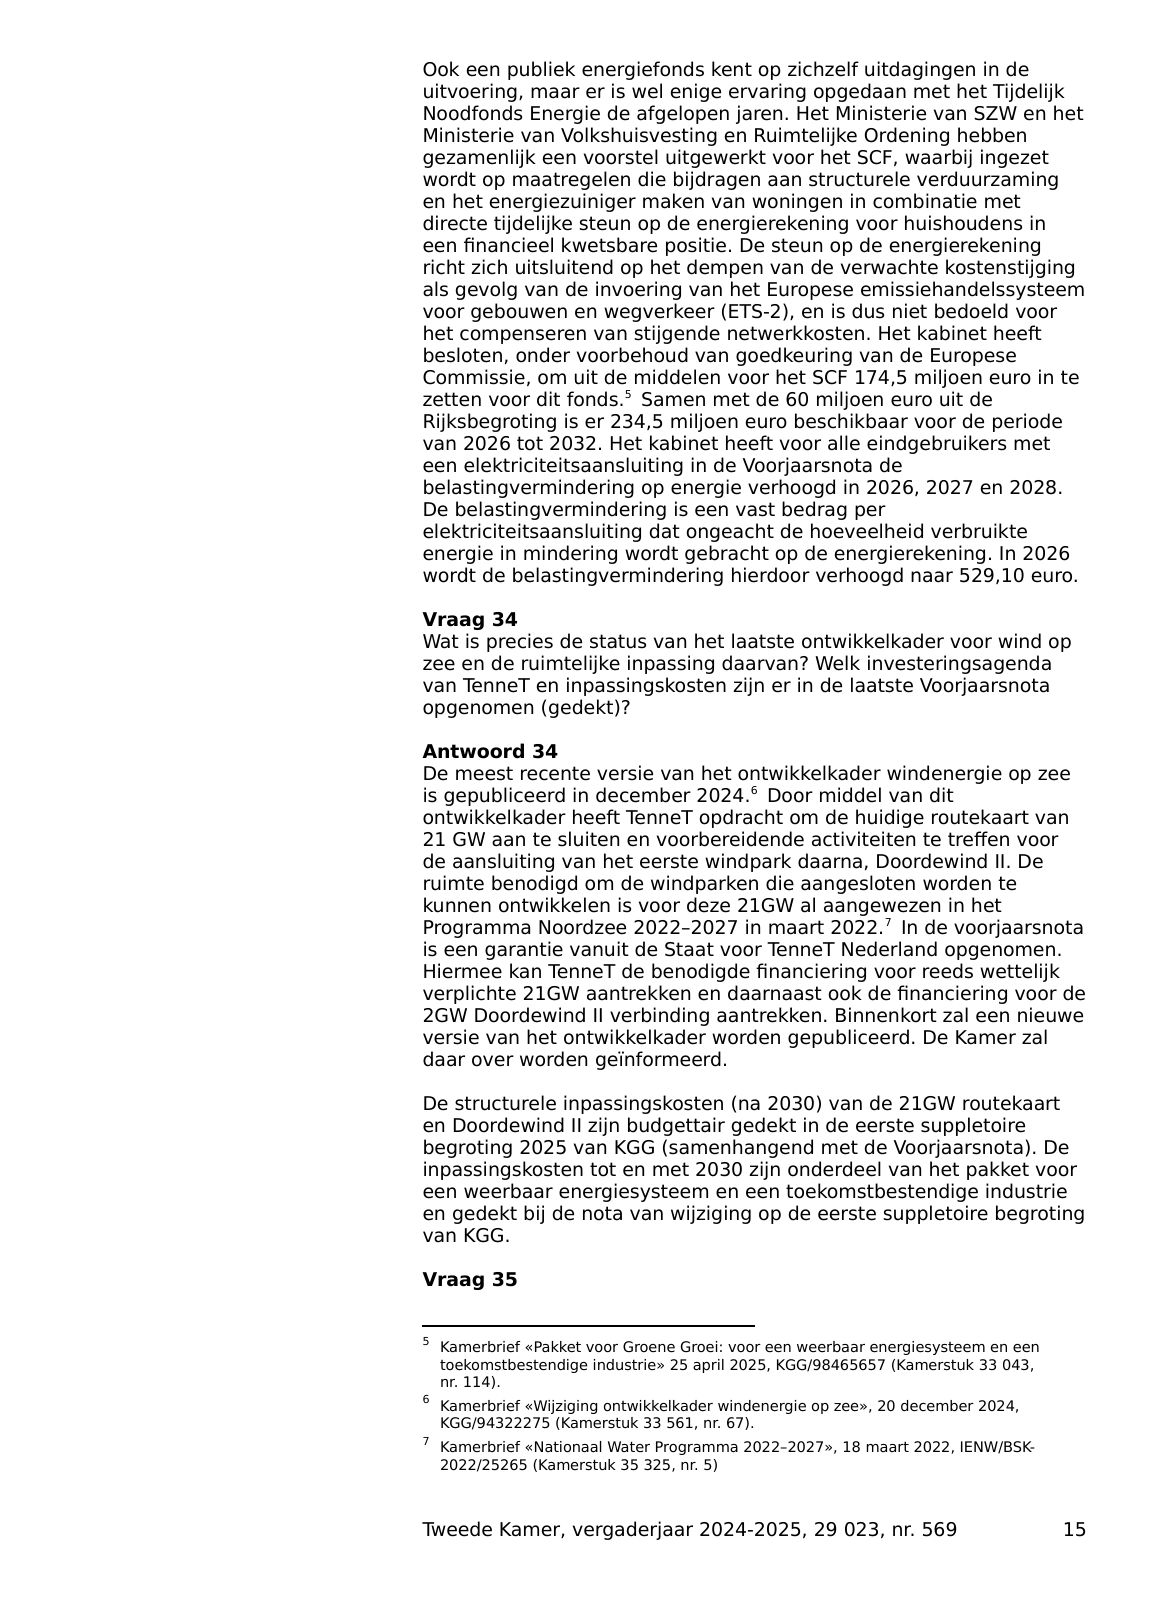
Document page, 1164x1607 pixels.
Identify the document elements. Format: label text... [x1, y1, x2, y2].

text Kamerbrief «Pakket voor Groene Groei: voor een weerbaar energiesysteem en een toekomstbestendige industrie» 25 april 2025, KGG/98465657 (Kamerstuk 33 043, nr. 114). [422, 1335, 1087, 1391]
text Vraag 34 [422, 609, 1087, 631]
text Wat is precies de status van het laatste ontwikkelkader voor wind op zee en de ruimtelijke inpassing daarvan? Welk investeringsagenda van TenneT en inpassingskosten zijn er in de laatste Voorjaarsnota opgenomen (gedekt)? [422, 631, 1087, 719]
text Ook een publiek energiefonds kent op zichzelf uitdagingen in de uitvoering, maar er is wel enige ervaring opgedaan met het Tijdelijk Noodfonds Energie de afgelopen jaren. Het Ministerie van SZW en het Ministerie van Volkshuisvesting en Ruimtelijke Ordening hebben gezamenlijk een voorstel uitgewerkt voor het SCF, waarbij ingezet wordt op maatregelen die bijdragen aan structurele verduurzaming en het energiezuiniger maken van woningen in combinatie met directe tijdelijke steun op de energierekening voor huishoudens in een financieel kwetsbare positie. De steun op de energierekening richt zich uitsluitend op het dempen van de verwachte kostenstijging als gevolg van de invoering van het Europese emissiehandelssysteem voor gebouwen en wegverkeer (ETS-2), en is dus niet bedoeld voor het compenseren van stijgende netwerkkosten. Het kabinet heeft besloten, onder voorbehoud van goedkeuring van de Europese Commissie, om uit de middelen voor het SCF 174,5 miljoen euro in te zetten voor dit fonds. Samen met de 60 miljoen euro uit de Rijksbegroting is er 234,5 miljoen euro beschikbaar voor de periode van 2026 tot 2032. Het kabinet heeft voor alle eindgebruikers met een elektriciteitsaansluiting in de Voorjaarsnota de belastingvermindering op energie verhoogd in 2026, 2027 en 2028. De belastingvermindering is een vast bedrag per elektriciteitsaansluiting dat ongeacht de hoeveelheid verbruikte energie in mindering wordt gebracht op de energierekening. In 2026 wordt de belastingvermindering hierdoor verhoogd naar 529,10 euro. [422, 59, 1087, 587]
text Kamerbrief «Nationaal Water Programma 2022–2027», 18 maart 2022, IENW/BSK-2022/25265 (Kamerstuk 35 325, nr. 5) [422, 1435, 1087, 1474]
text Antwoord 34 [422, 741, 1087, 763]
text Vraag 35 [422, 1269, 1087, 1291]
text Kamerbrief «Wijziging ontwikkelkader windenergie op zee», 20 december 2024, KGG/94322275 (Kamerstuk 33 561, nr. 67). [422, 1393, 1087, 1432]
text De meest recente versie van het ontwikkelkader windenergie op zee is gepubliceerd in december 2024. Door middel van dit ontwikkelkader heeft TenneT opdracht om de huidige routekaart van 21 GW aan te sluiten en voorbereidende activiteiten te treffen voor de aansluiting van het eerste windpark daarna, Doordewind II. De ruimte benodigd om de windparken die aangesloten worden te kunnen ontwikkelen is voor deze 21GW al aangewezen in het Programma Noordzee 2022–2027 in maart 2022. In de voorjaarsnota is een garantie vanuit de Staat voor TenneT Nederland opgenomen. Hiermee kan TenneT de benodigde financiering voor reeds wettelijk verplichte 21GW aantrekken en daarnaast ook de financiering voor de 2GW Doordewind II verbinding aantrekken. Binnenkort zal een nieuwe versie van het ontwikkelkader worden gepubliceerd. De Kamer zal daar over worden geïnformeerd. [422, 763, 1087, 1071]
text De structurele inpassingskosten (na 2030) van de 21GW routekaart en Doordewind II zijn budgettair gedekt in de eerste suppletoire begroting 2025 van KGG (samenhangend met de Voorjaarsnota). De inpassingskosten tot en met 2030 zijn onderdeel van het pakket voor een weerbaar energiesysteem en een toekomstbestendige industrie en gedekt bij de nota van wijziging op de eerste suppletoire begroting van KGG. [422, 1093, 1087, 1247]
